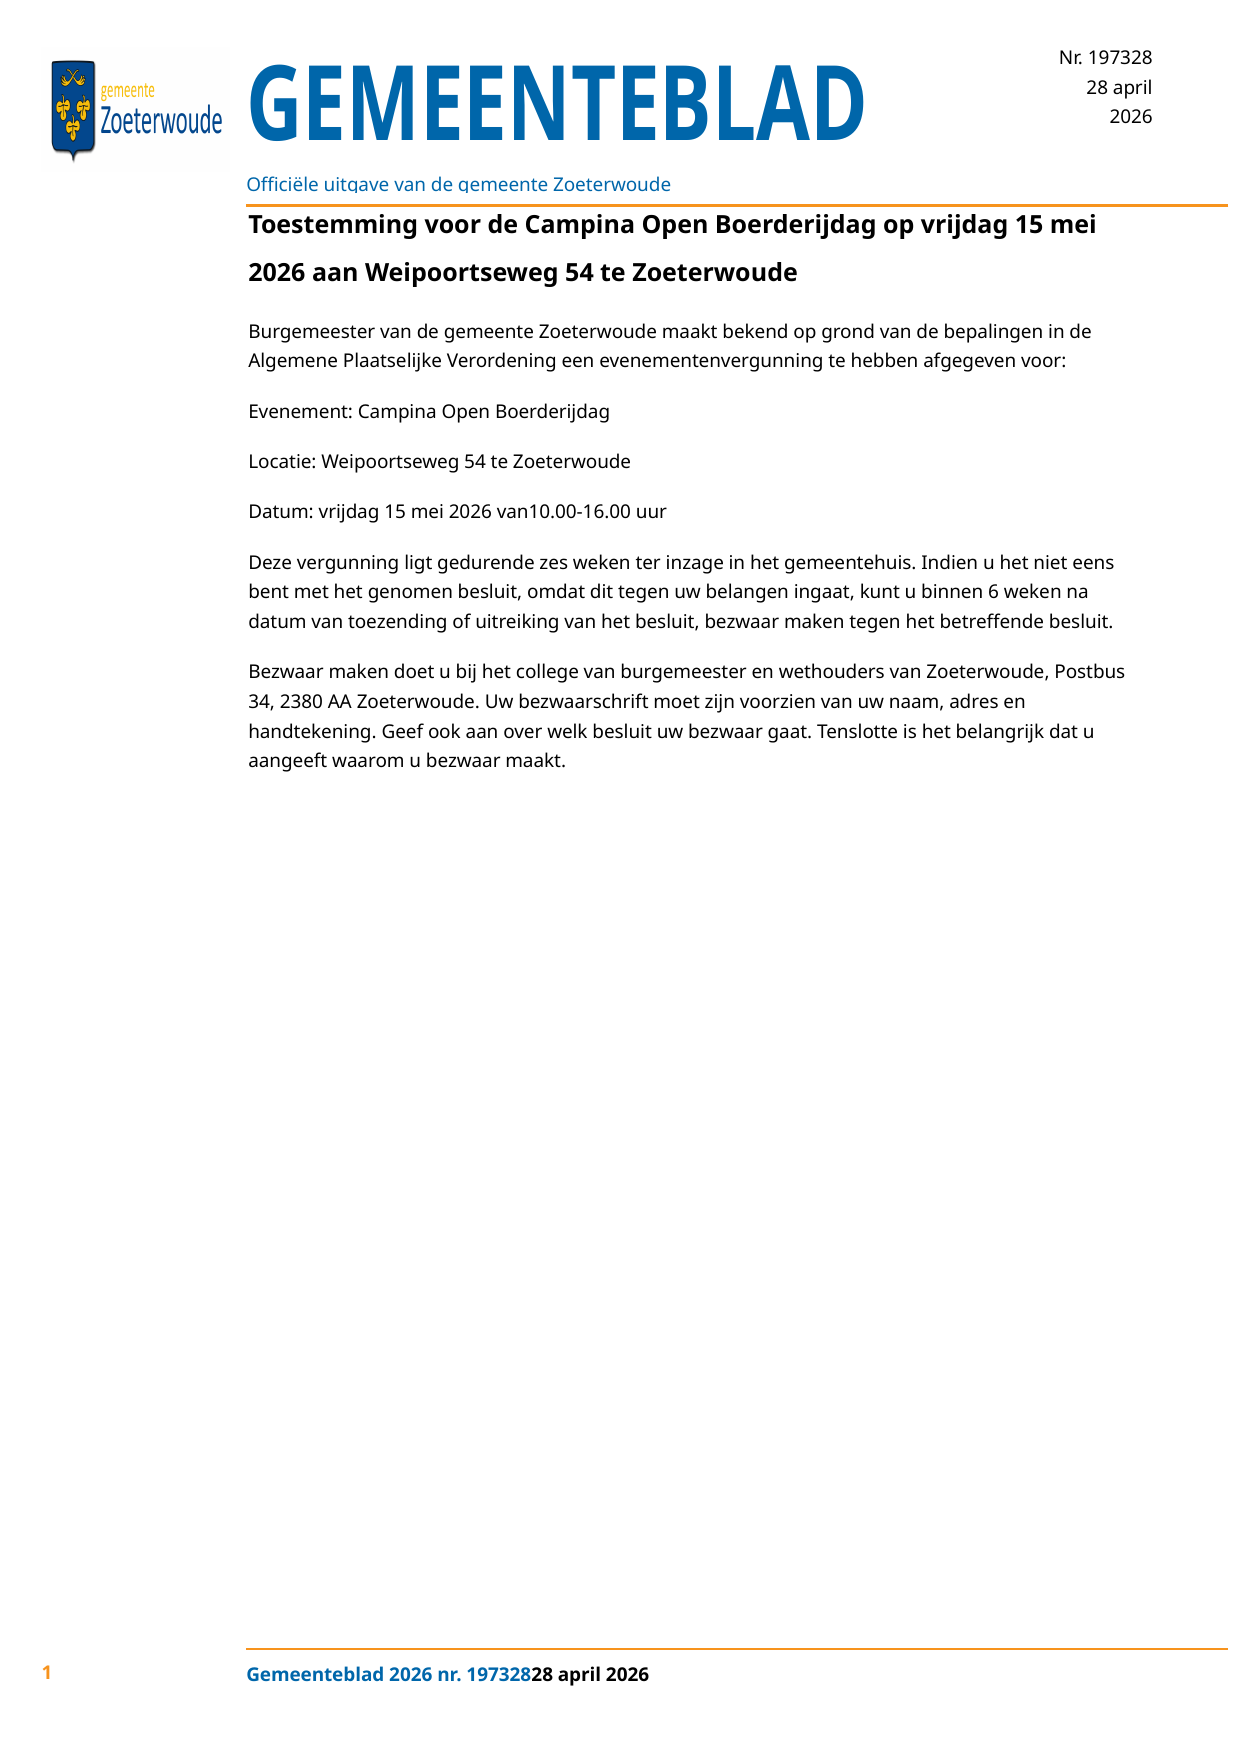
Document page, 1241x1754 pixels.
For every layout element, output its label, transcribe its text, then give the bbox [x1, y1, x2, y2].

text Datum: vrijdag 15 mei 2026 van10.00-16.00 uur [248, 499, 1152, 524]
text Evenement: Campina Open Boerderijdag [248, 398, 1152, 424]
text Deze vergunning ligt gedurende zes weken ter inzage in het gemeentehuis. Indien u het niet eens bent met het genomen besluit, omdat dit tegen uw belangen ingaat, kunt u binnen 6 weken na datum van toezending of uitreiking van het besluit, bezwaar maken tegen het betreffende besluit. [248, 549, 1152, 634]
text Toestemming voor de Campina Open Boerderijdag op vrijdag 15 mei 2026 aan Weipoortseweg 54 te Zoeterwoude [248, 207, 1152, 288]
text Burgemeester van de gemeente Zoeterwoude maakt bekend op grond van de bepalingen in de Algemene Plaatselijke Verordening een evenementenvergunning te hebben afgegeven voor: [248, 318, 1152, 373]
text Bezwaar maken doet u bij het college van burgemeester en wethouders van Zoeterwoude, Postbus 34, 2380 AA Zoeterwoude. Uw bezwaarschrift moet zijn voorzien van uw naam, adres en handtekening. Geef ook aan over welk besluit uw bezwaar gaat. Tenslotte is het belangrijk dat u aangeeft waarom u bezwaar maakt. [248, 659, 1152, 773]
text Locatie: Weipoortseweg 54 te Zoeterwoude [248, 448, 1152, 474]
picture [41, 47, 231, 172]
